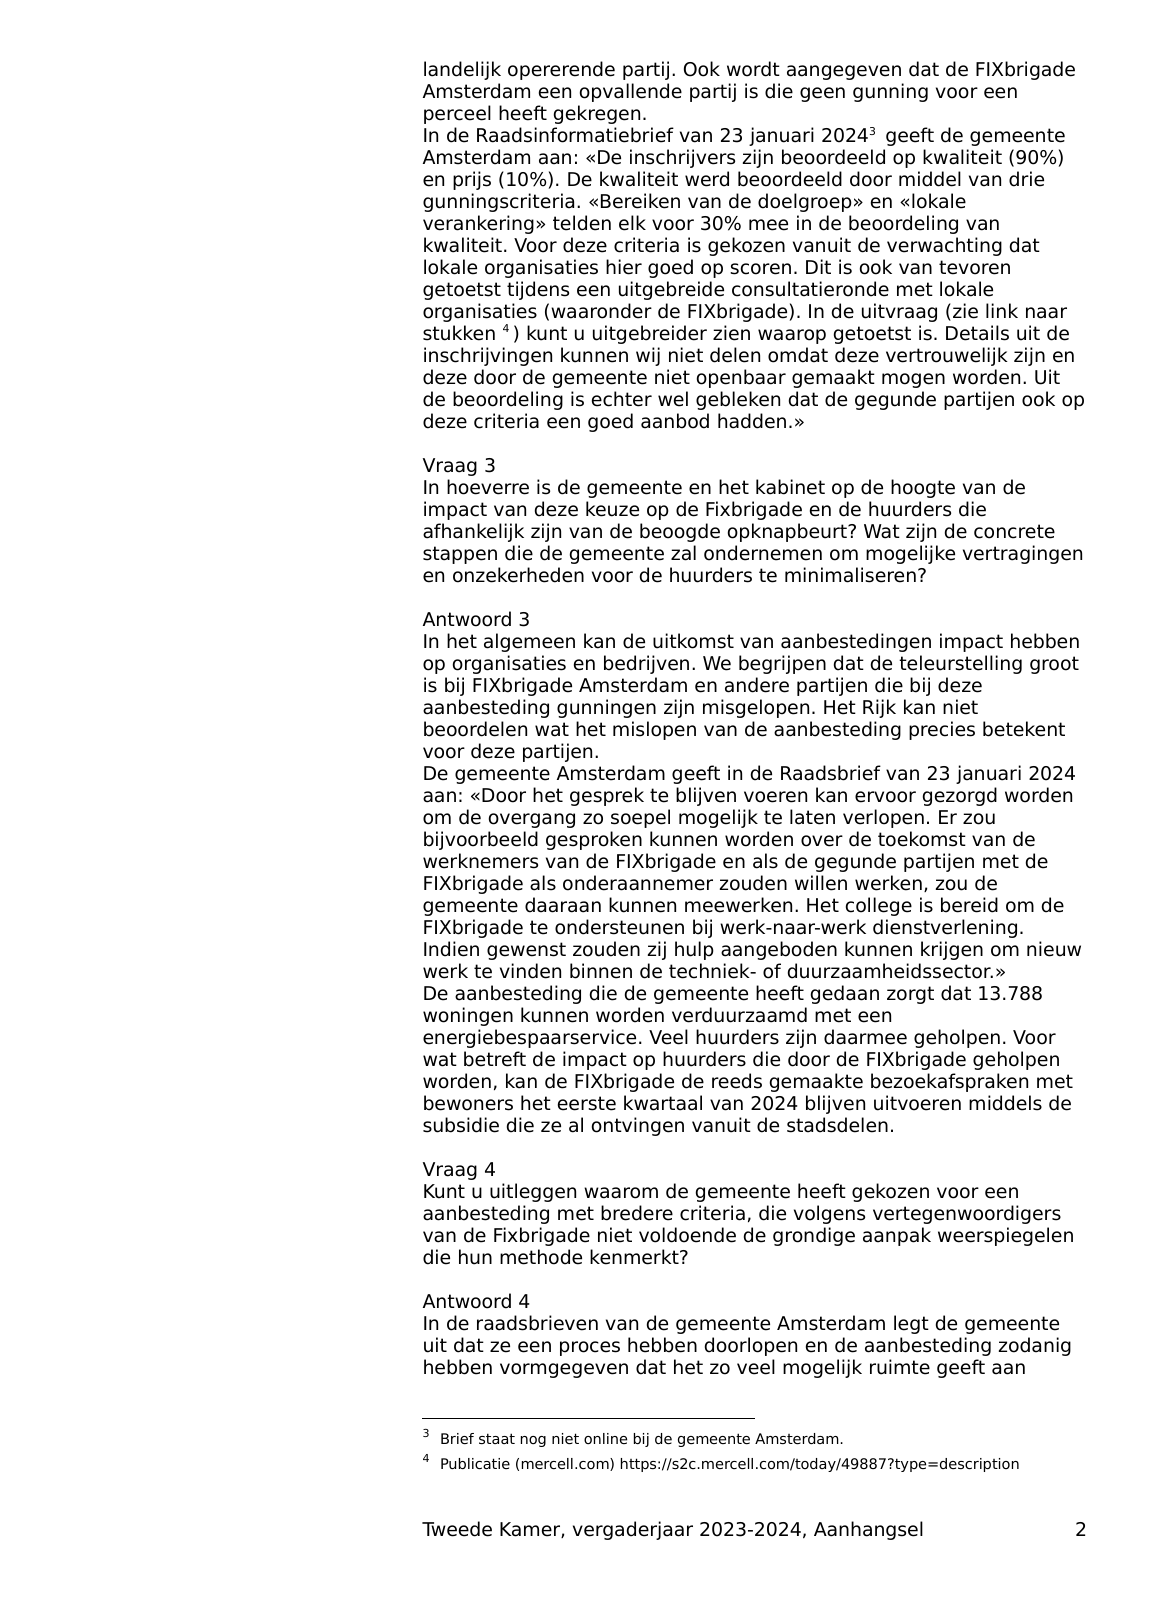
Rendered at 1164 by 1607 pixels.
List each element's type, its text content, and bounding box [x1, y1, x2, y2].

text Antwoord 4 [422, 1291, 1087, 1313]
text Kunt u uitleggen waarom de gemeente heeft gekozen voor een aanbesteding met bredere criteria, die volgens vertegenwoordigers van de Fixbrigade niet voldoende de grondige aanpak weerspiegelen die hun methode kenmerkt? [422, 1181, 1087, 1268]
text De aanbesteding die de gemeente heeft gedaan zorgt dat 13.788 woningen kunnen worden verduurzaamd met een energiebespaarservice. Veel huurders zijn daarmee geholpen. Voor wat betreft de impact op huurders die door de FIXbrigade geholpen worden, kan de FIXbrigade de reeds gemaakte bezoekafspraken met bewoners het eerste kwartaal van 2024 blijven uitvoeren middels de subsidie die ze al ontvingen vanuit de stadsdelen. [422, 983, 1087, 1136]
text Vraag 3 [422, 455, 1087, 477]
text In het algemeen kan de uitkomst van aanbestedingen impact hebben op organisaties en bedrijven. We begrijpen dat de teleurstelling groot is bij FIXbrigade Amsterdam en andere partijen die bij deze aanbesteding gunningen zijn misgelopen. Het Rijk kan niet beoordelen wat het mislopen van de aanbesteding precies betekent voor deze partijen. [422, 631, 1087, 763]
text Publicatie (mercell.com) https://s2c.mercell.com/today/49887?type=description [422, 1452, 1087, 1474]
text In de raadsbrieven van de gemeente Amsterdam legt de gemeente uit dat ze een proces hebben doorlopen en de aanbesteding zodanig hebben vormgegeven dat het zo veel mogelijk ruimte geeft aan [422, 1313, 1087, 1379]
text In de Raadsinformatiebrief van 23 januari 2024 geeft de gemeente Amsterdam aan: «De inschrijvers zijn beoordeeld op kwaliteit (90%) en prijs (10%). De kwaliteit werd beoordeeld door middel van drie gunningscriteria. «Bereiken van de doelgroep» en «lokale verankering» telden elk voor 30% mee in de beoordeling van kwaliteit. Voor deze criteria is gekozen vanuit de verwachting dat lokale organisaties hier goed op scoren. Dit is ook van tevoren getoetst tijdens een uitgebreide consultatieronde met lokale organisaties (waaronder de FIXbrigade). In de uitvraag (zie link naar stukken ) kunt u uitgebreider zien waarop getoetst is. Details uit de inschrijvingen kunnen wij niet delen omdat deze vertrouwelijk zijn en deze door de gemeente niet openbaar gemaakt mogen worden. Uit de beoordeling is echter wel gebleken dat de gegunde partijen ook op deze criteria een goed aanbod hadden.» [422, 125, 1087, 433]
text In hoeverre is de gemeente en het kabinet op de hoogte van de impact van deze keuze op de Fixbrigade en de huurders die afhankelijk zijn van de beoogde opknapbeurt? Wat zijn de concrete stappen die de gemeente zal ondernemen om mogelijke vertragingen en onzekerheden voor de huurders te minimaliseren? [422, 477, 1087, 587]
text De gemeente Amsterdam geeft in de Raadsbrief van 23 januari 2024 aan: «Door het gesprek te blijven voeren kan ervoor gezorgd worden om de overgang zo soepel mogelijk te laten verlopen. Er zou bijvoorbeeld gesproken kunnen worden over de toekomst van de werknemers van de FIXbrigade en als de gegunde partijen met de FIXbrigade als onderaannemer zouden willen werken, zou de gemeente daaraan kunnen meewerken. Het college is bereid om de FIXbrigade te ondersteunen bij werk-naar-werk dienstverlening. Indien gewenst zouden zij hulp aangeboden kunnen krijgen om nieuw werk te vinden binnen de techniek- of duurzaamheidssector.» [422, 763, 1087, 983]
text Vraag 4 [422, 1159, 1087, 1181]
text Brief staat nog niet online bij de gemeente Amsterdam. [422, 1427, 1087, 1449]
text landelijk opererende partij. Ook wordt aangegeven dat de FIXbrigade Amsterdam een opvallende partij is die geen gunning voor een perceel heeft gekregen. [422, 59, 1087, 125]
text Antwoord 3 [422, 609, 1087, 631]
